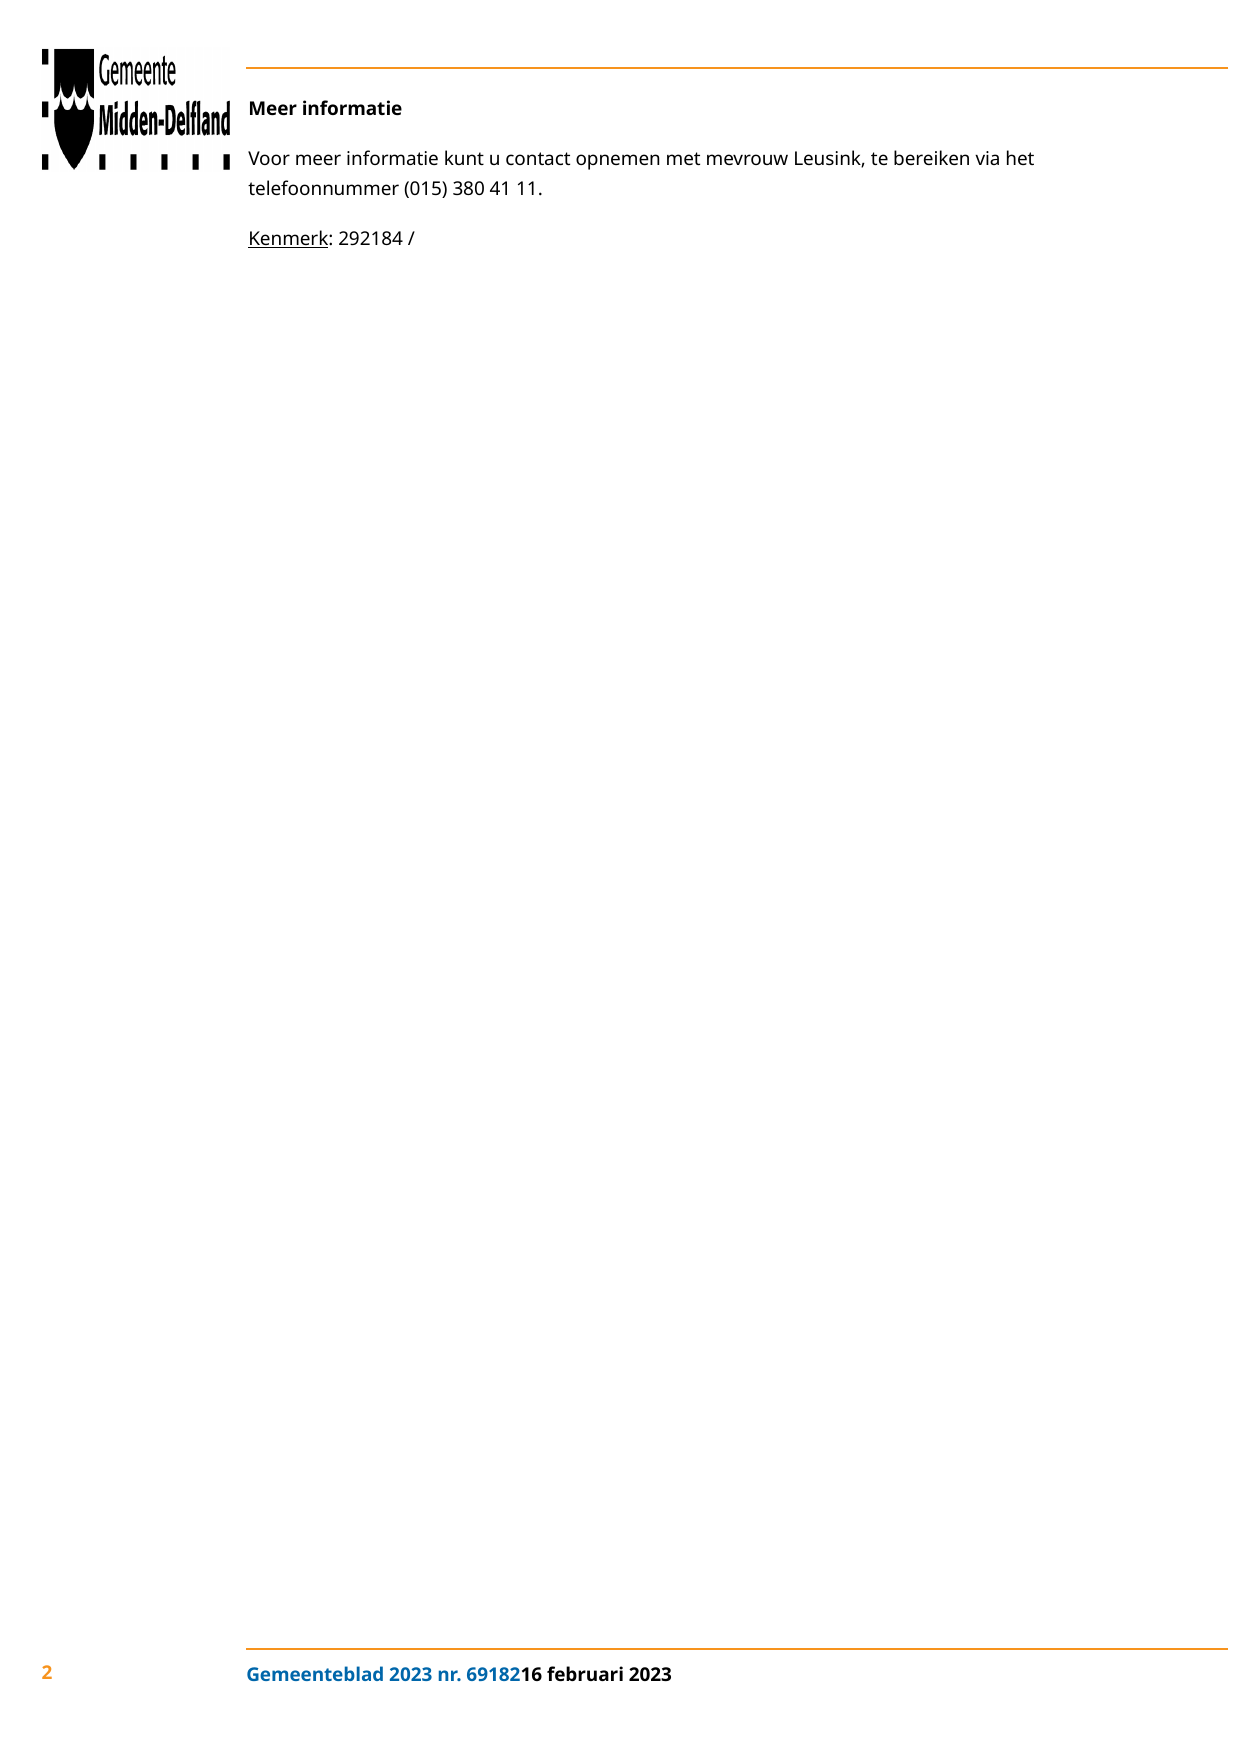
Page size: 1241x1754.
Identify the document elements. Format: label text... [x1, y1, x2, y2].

text Kenmerk: 292184 / [248, 225, 1152, 251]
text Voor meer informatie kunt u contact opnemen met mevrouw Leusink, te bereiken via het telefoonnummer (015) 380 41 11. [248, 145, 1152, 201]
picture [41, 47, 231, 172]
text Meer informatie [248, 95, 1152, 121]
